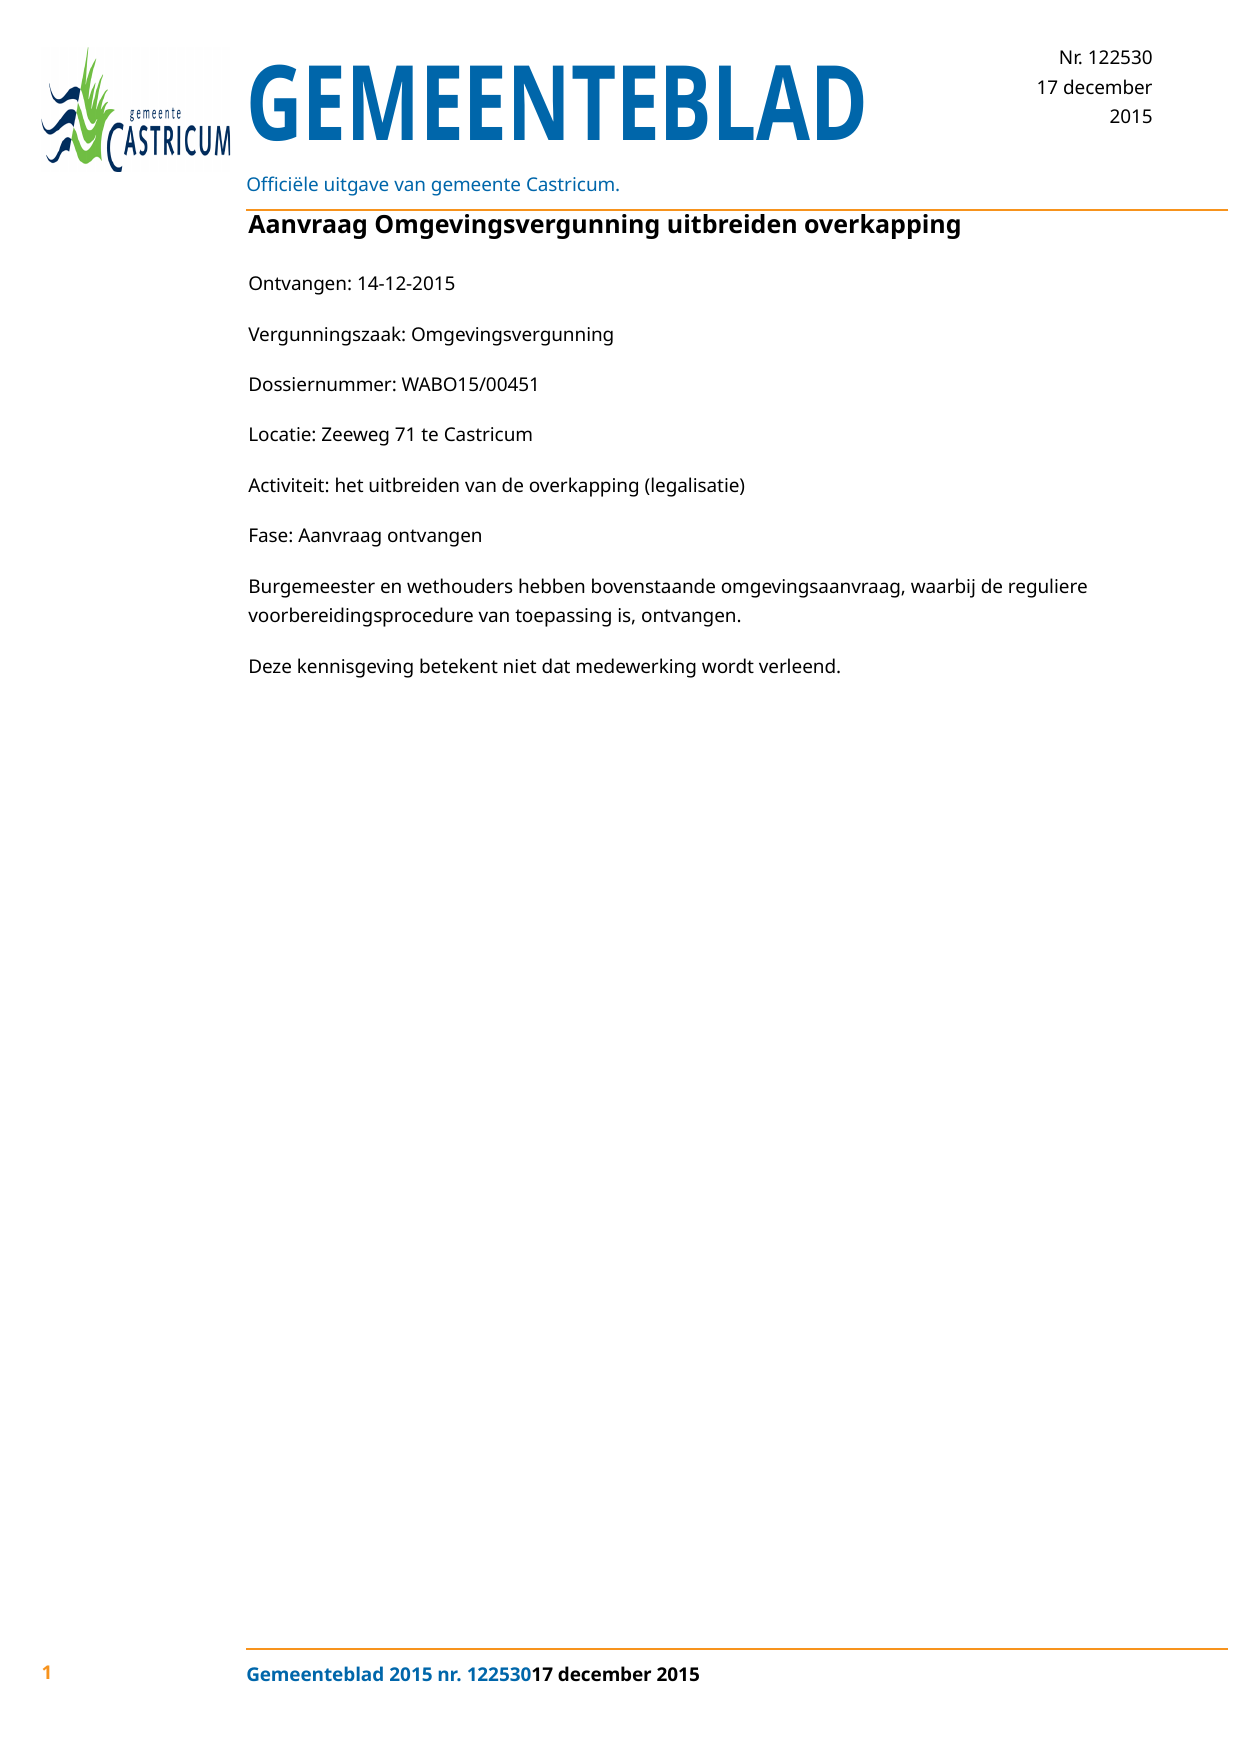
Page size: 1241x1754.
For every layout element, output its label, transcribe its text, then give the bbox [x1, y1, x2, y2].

text Dossiernummer: WABO15/00451 [248, 371, 1152, 397]
text Deze kennisgeving betekent niet dat medewerking wordt verleend. [248, 653, 1152, 678]
text Locatie: Zeeweg 71 te Castricum [248, 422, 1152, 447]
text Aanvraag Omgevingsvergunning uitbreiden overkapping [248, 211, 1152, 241]
text Burgemeester en wethouders hebben bovenstaande omgevingsaanvraag, waarbij de reguliere voorbereidingsprocedure van toepassing is, ontvangen. [248, 573, 1152, 628]
text Vergunningszaak: Omgevingsvergunning [248, 321, 1152, 346]
text Ontvangen: 14-12-2015 [248, 270, 1152, 296]
text Fase: Aanvraag ontvangen [248, 522, 1152, 548]
text Activiteit: het uitbreiden van de overkapping (legalisatie) [248, 472, 1152, 498]
picture [41, 47, 231, 172]
